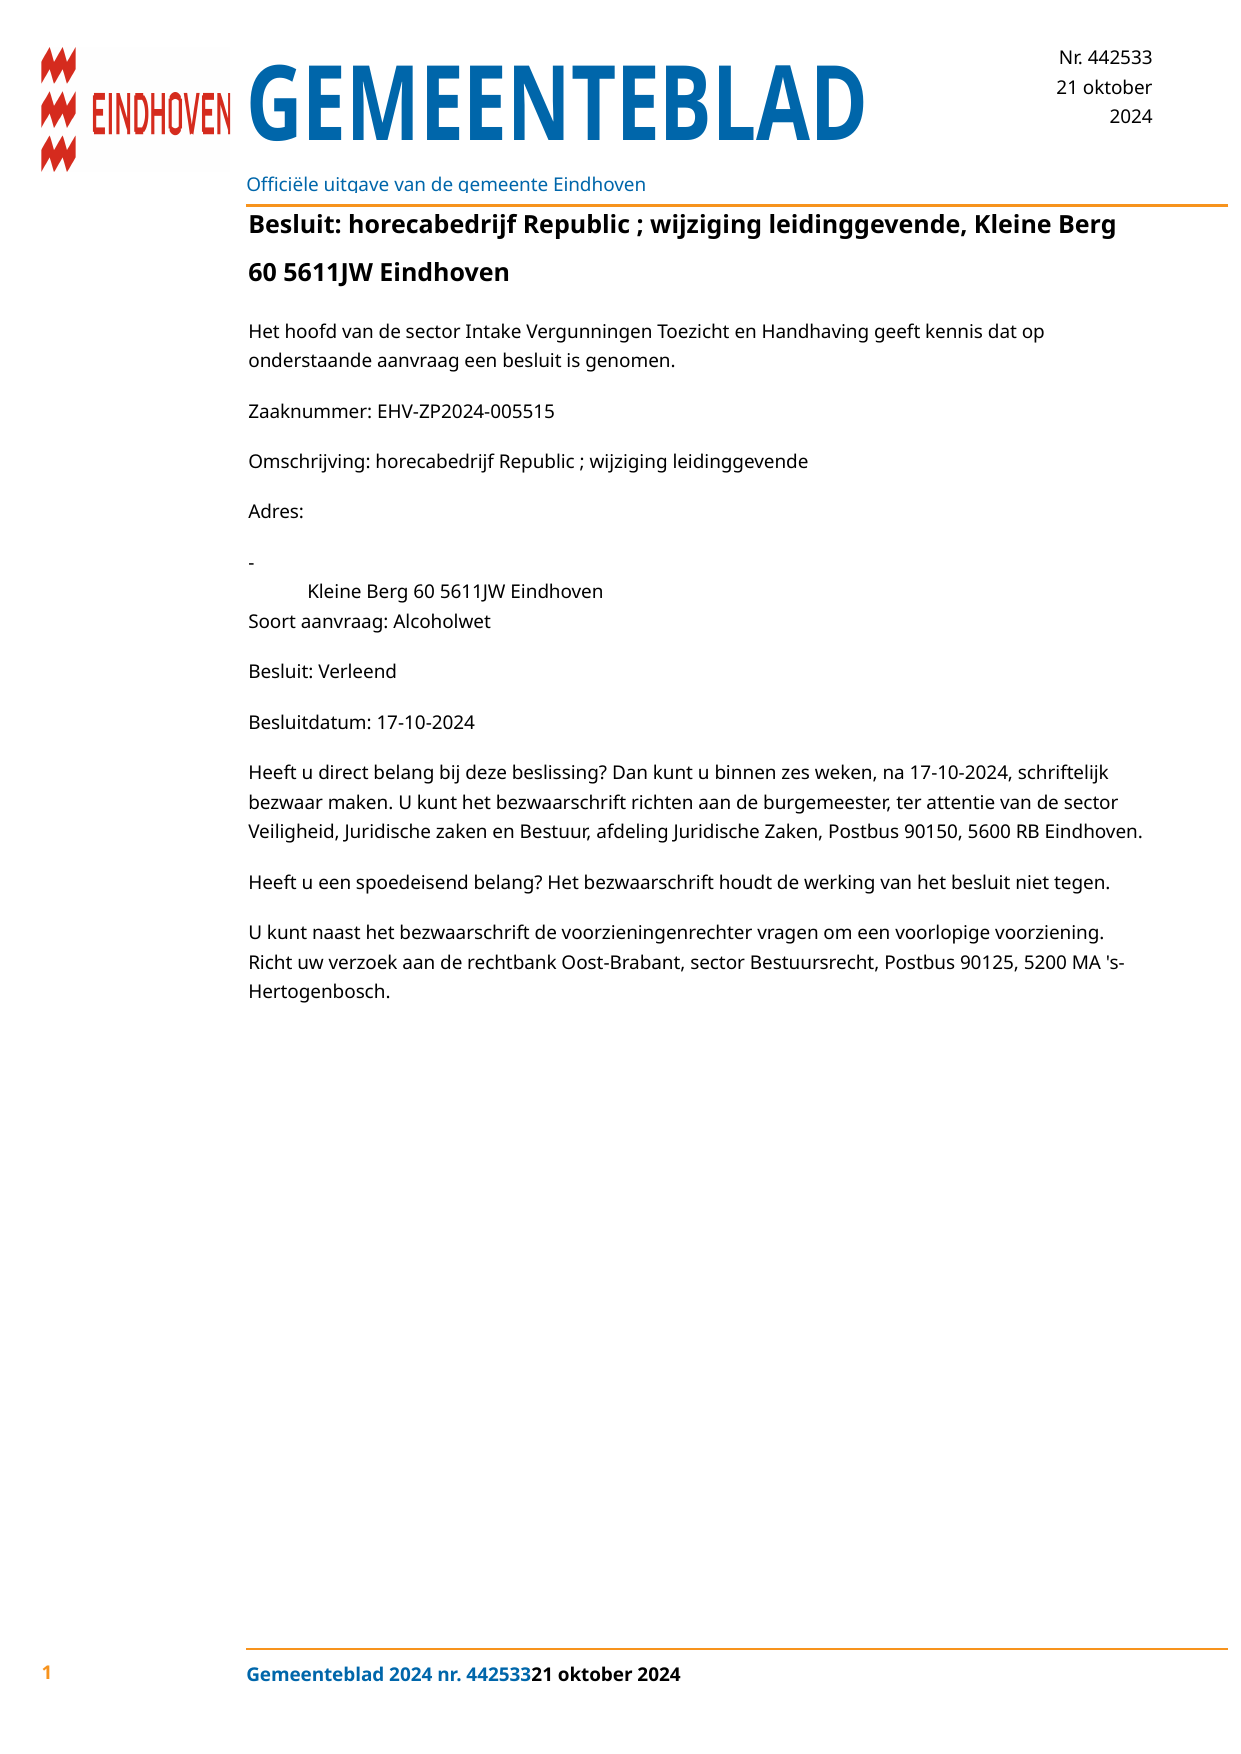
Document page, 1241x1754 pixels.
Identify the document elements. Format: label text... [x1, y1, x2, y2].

text Omschrijving: horecabedrijf Republic ; wijziging leidinggevende [248, 448, 1152, 474]
text Besluit: Verleend [248, 659, 1152, 684]
list Kleine Berg 60 5611JW Eindhoven [248, 579, 1152, 604]
text Adres: [248, 499, 1152, 524]
text Het hoofd van de sector Intake Vergunningen Toezicht en Handhaving geeft kennis dat op onderstaande aanvraag een besluit is genomen. [248, 318, 1152, 373]
text U kunt naast het bezwaarschrift de voorzieningenrechter vragen om een voorlopige voorziening. Richt uw verzoek aan de rechtbank Oost-Brabant, sector Bestuursrecht, Postbus 90125, 5200 MA 's-Hertogenbosch. [248, 919, 1152, 1004]
text Heeft u direct belang bij deze beslissing? Dan kunt u binnen zes weken, na 17-10-2024, schriftelijk bezwaar maken. U kunt het bezwaarschrift richten aan de burgemeester, ter attentie van de sector Veiligheid, Juridische zaken en Bestuur, afdeling Juridische Zaken, Postbus 90150, 5600 RB Eindhoven. [248, 759, 1152, 844]
text Besluitdatum: 17-10-2024 [248, 709, 1152, 735]
text Soort aanvraag: Alcoholwet [248, 608, 1152, 634]
picture [41, 47, 231, 172]
text Besluit: horecabedrijf Republic ; wijziging leidinggevende, Kleine Berg 60 5611JW Eindhoven [248, 207, 1152, 288]
text Zaaknummer: EHV-ZP2024-005515 [248, 398, 1152, 424]
text Heeft u een spoedeisend belang? Het bezwaarschrift houdt de werking van het besluit niet tegen. [248, 869, 1152, 895]
